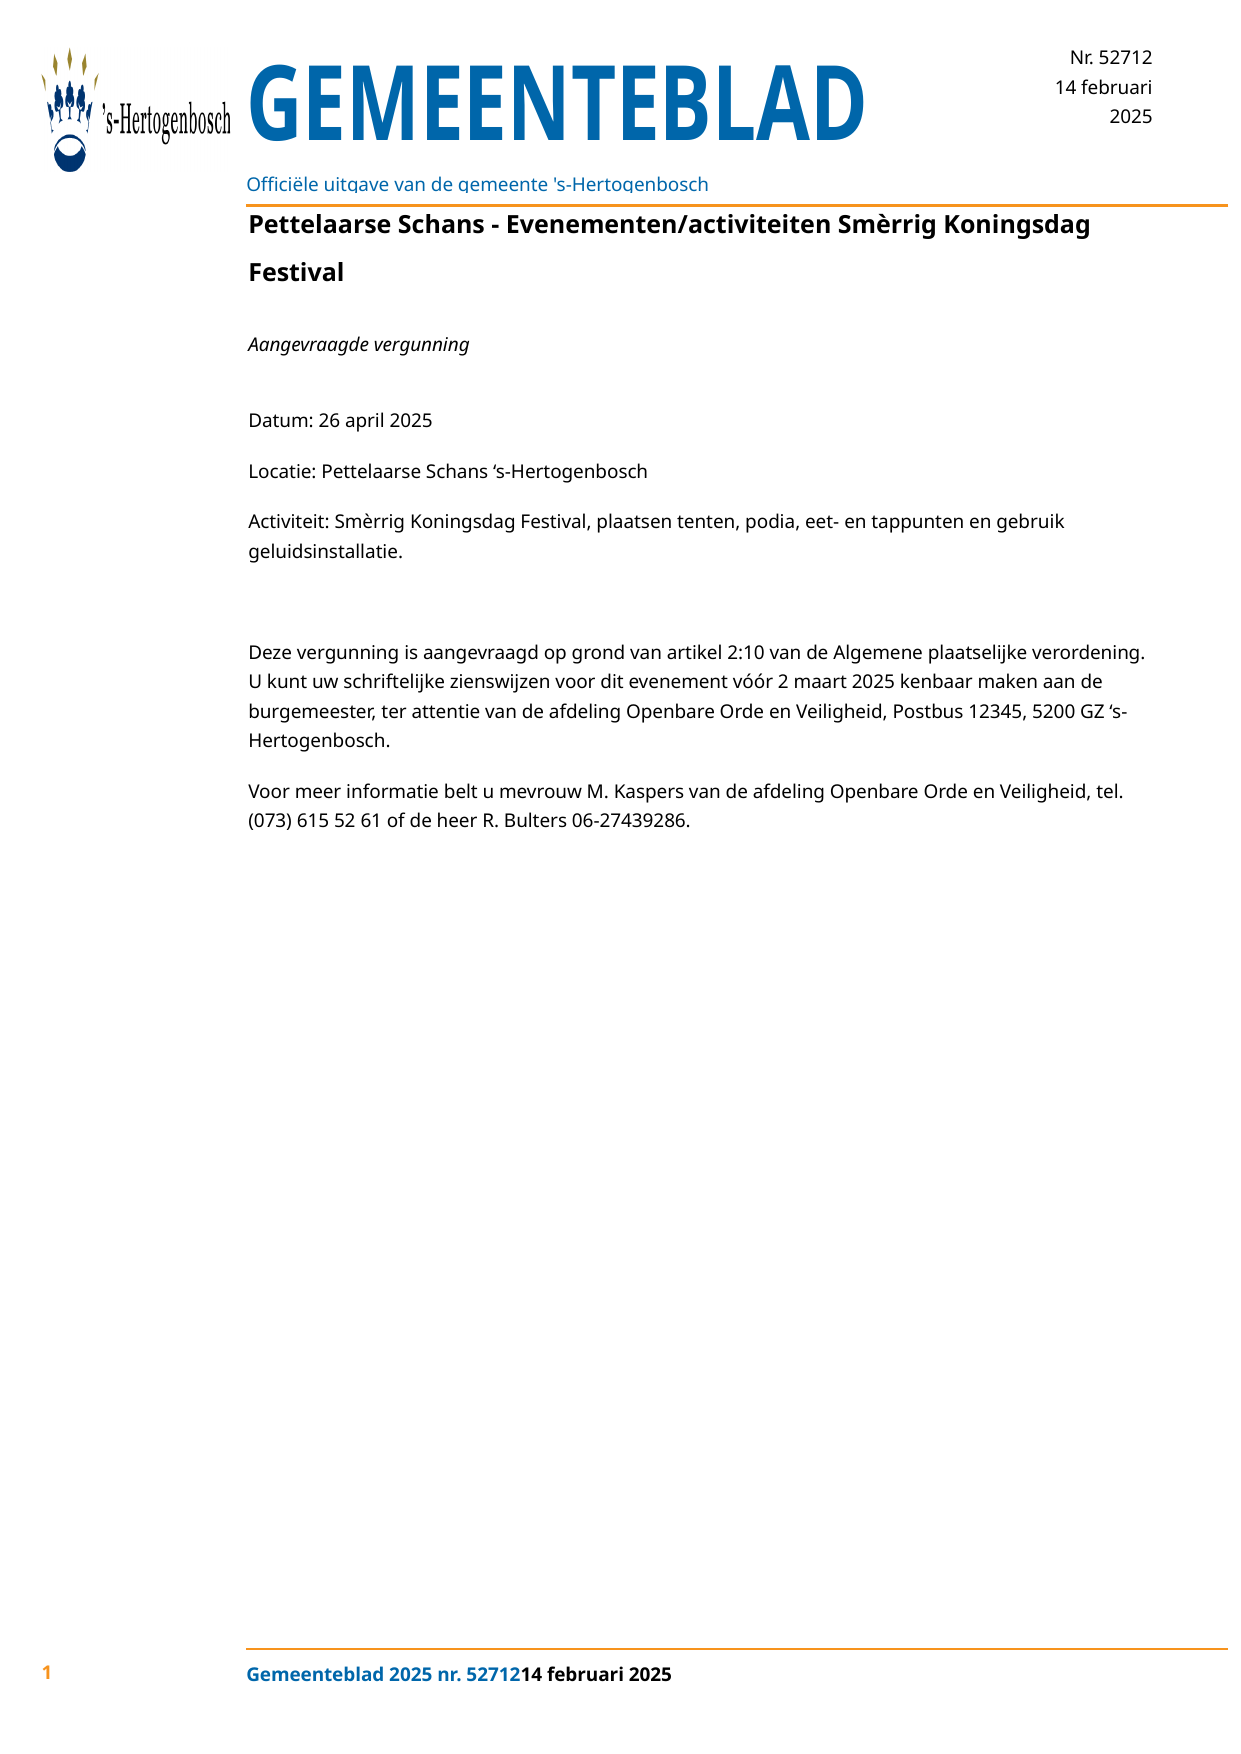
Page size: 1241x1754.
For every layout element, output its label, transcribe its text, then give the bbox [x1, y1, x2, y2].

text Aangevraagde vergunning [248, 331, 1152, 357]
picture [41, 47, 231, 172]
text Voor meer informatie belt u mevrouw M. Kaspers van de afdeling Openbare Orde en Veiligheid, tel. (073) 615 52 61 of de heer R. Bulters 06-27439286. [248, 778, 1152, 833]
text Activiteit: Smèrrig Koningsdag Festival, plaatsen tenten, podia, eet- en tappunten en gebruik geluidsinstallatie. [248, 508, 1152, 564]
text Deze vergunning is aangevraagd op grond van artikel 2:10 van de Algemene plaatselijke verordening. U kunt uw schriftelijke zienswijzen voor dit evenement vóór 2 maart 2025 kenbaar maken aan de burgemeester, ter attentie van de afdeling Openbare Orde en Veiligheid, Postbus 12345, 5200 GZ ‘s-Hertogenbosch. [248, 639, 1152, 753]
text Datum: 26 april 2025 [248, 408, 1152, 433]
text Pettelaarse Schans - Evenementen/activiteiten Smèrrig Koningsdag Festival [248, 207, 1152, 288]
text Locatie: Pettelaarse Schans ‘s-Hertogenbosch [248, 458, 1152, 484]
